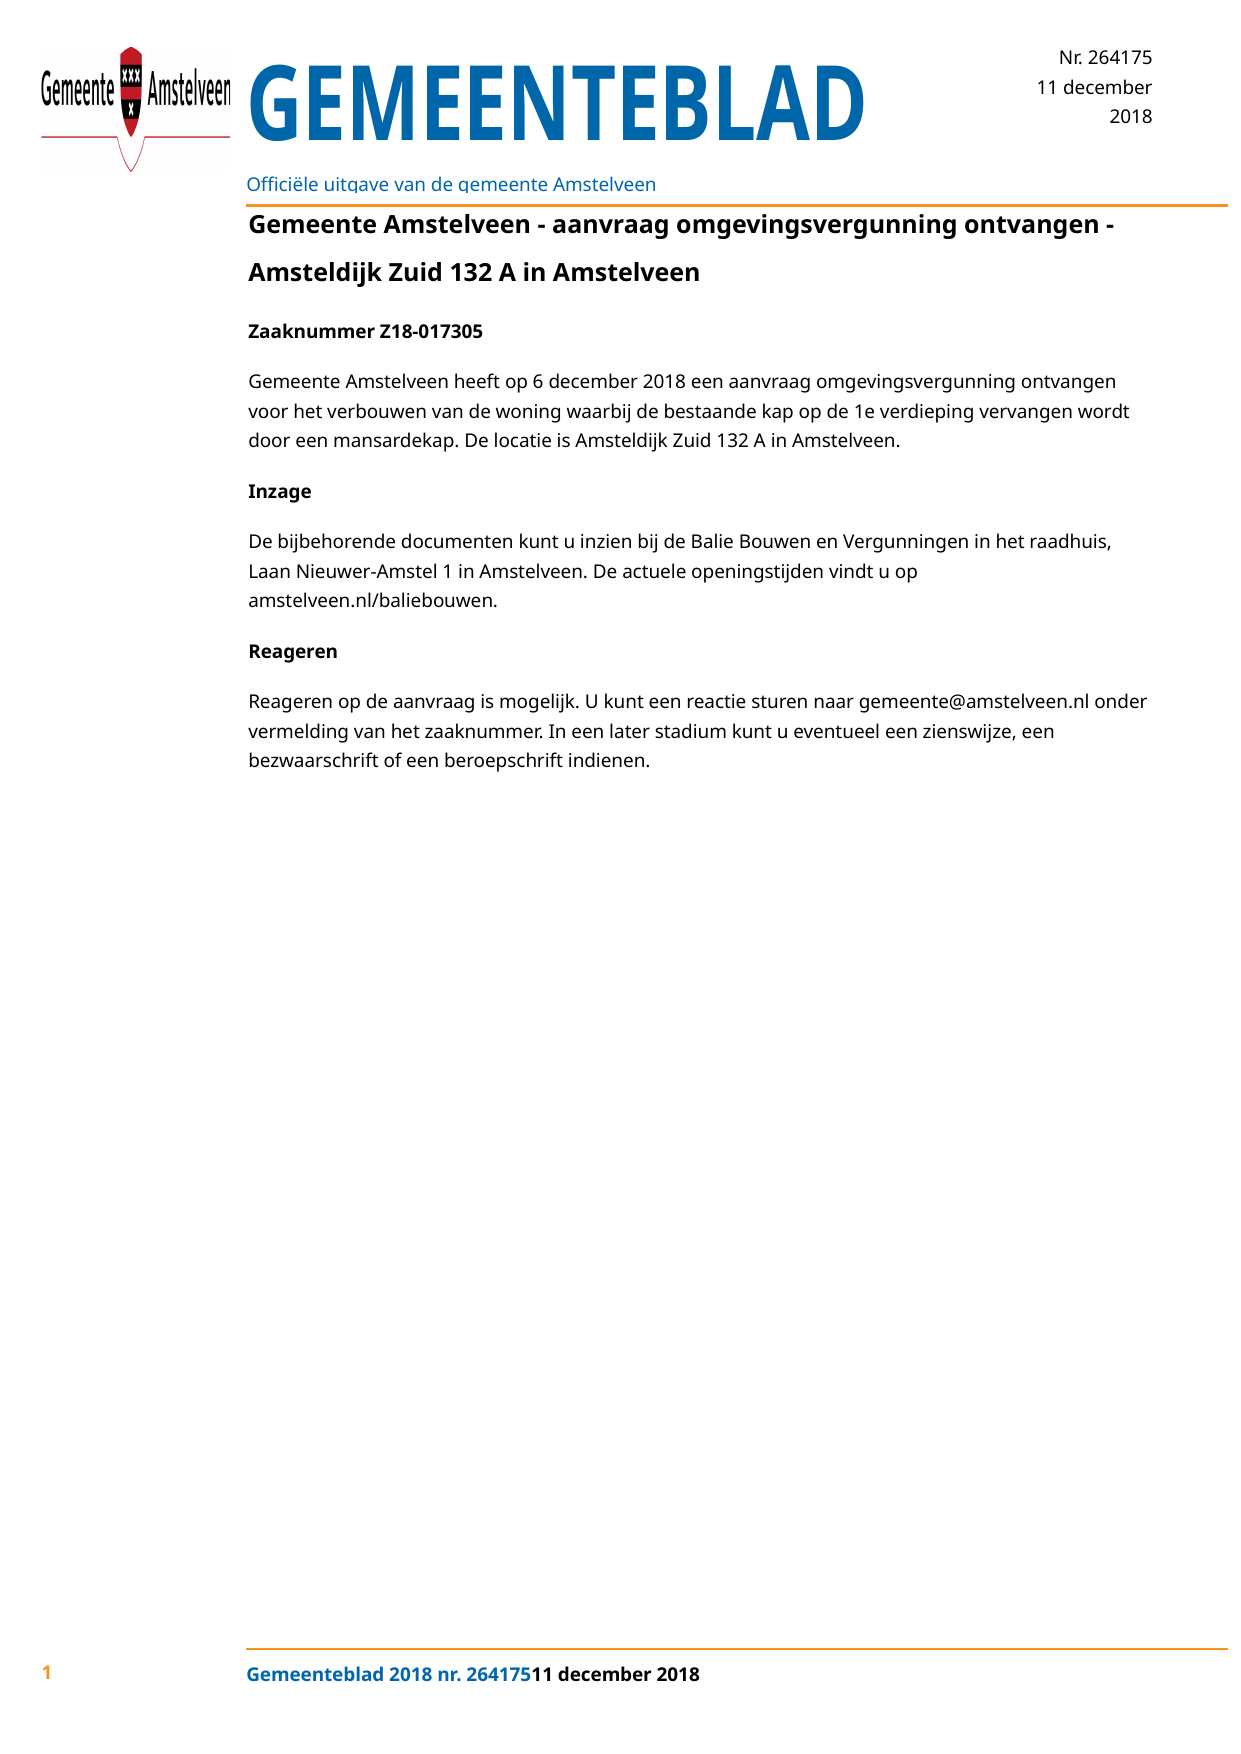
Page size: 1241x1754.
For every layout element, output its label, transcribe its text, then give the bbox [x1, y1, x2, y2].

picture [41, 47, 231, 172]
text Reageren op de aanvraag is mogelijk. U kunt een reactie sturen naar gemeente@amstelveen.nl onder vermelding van het zaaknummer. In een later stadium kunt u eventueel een zienswijze, een bezwaarschrift of een beroepschrift indienen. [248, 688, 1152, 773]
text Reageren [248, 638, 1152, 664]
text Gemeente Amstelveen heeft op 6 december 2018 een aanvraag omgevingsvergunning ontvangen voor het verbouwen van de woning waarbij de bestaande kap op de 1e verdieping vervangen wordt door een mansardekap. De locatie is Amsteldijk Zuid 132 A in Amstelveen. [248, 368, 1152, 453]
text Gemeente Amstelveen - aanvraag omgevingsvergunning ontvangen - Amsteldijk Zuid 132 A in Amstelveen [248, 207, 1152, 288]
text Inzage [248, 478, 1152, 504]
text Zaaknummer Z18-017305 [248, 318, 1152, 344]
text De bijbehorende documenten kunt u inzien bij de Balie Bouwen en Vergunningen in het raadhuis, Laan Nieuwer-Amstel 1 in Amstelveen. De actuele openingstijden vindt u op amstelveen.nl/baliebouwen. [248, 528, 1152, 613]
